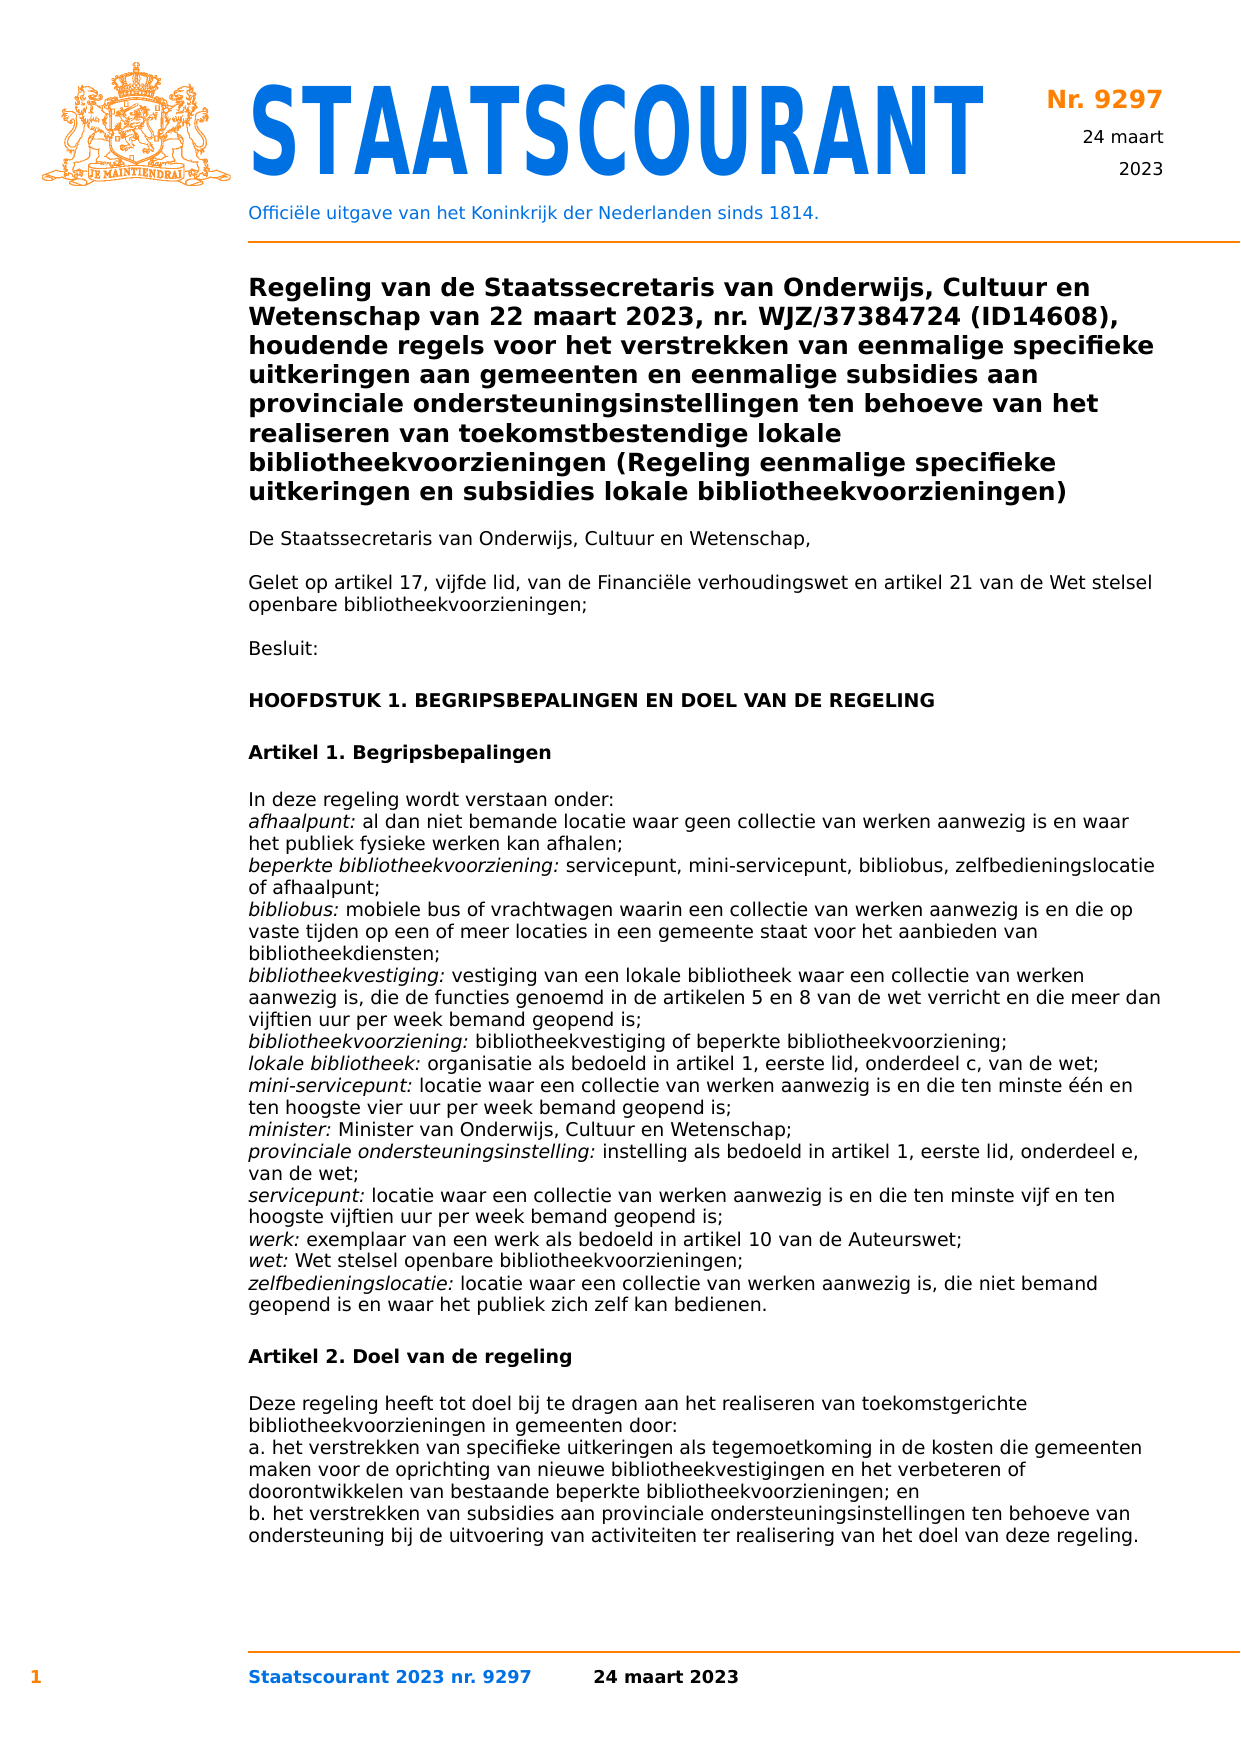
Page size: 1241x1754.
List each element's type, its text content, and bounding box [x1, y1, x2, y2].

subtitle Artikel 2. Doel van de regeling [248, 1346, 1163, 1368]
text afhaalpunt: al dan niet bemande locatie waar geen collectie van werken aanwezig is en waar het publiek fysieke werken kan afhalen; [248, 811, 1163, 855]
subtitle Artikel 1. Begripsbepalingen [248, 742, 1163, 764]
table_header STAATSCOURANT [248, 62, 998, 203]
text Gelet op artikel 17, vijfde lid, van de Financiële verhoudingswet en artikel 21 van de Wet stelsel openbare bibliotheekvoorzieningen; [248, 572, 1163, 616]
text servicepunt: locatie waar een collectie van werken aanwezig is en die ten minste vijf en ten hoogste vijftien uur per week bemand geopend is; [248, 1184, 1163, 1228]
subtitle HOOFDSTUK 1. BEGRIPSBEPALINGEN EN DOEL VAN DE REGELING [248, 690, 1163, 712]
text mini-servicepunt: locatie waar een collectie van werken aanwezig is en die ten minste één en ten hoogste vier uur per week bemand geopend is; [248, 1074, 1163, 1118]
text zelfbedieningslocatie: locatie waar een collectie van werken aanwezig is, die niet bemand geopend is en waar het publiek zich zelf kan bedienen. [248, 1272, 1163, 1316]
table_cell 2023 [998, 153, 1240, 203]
subtitle Regeling van de Staatssecretaris van Onderwijs, Cultuur en Wetenschap van 22 maart 2023, nr. WJZ/37384724 (ID14608), houdende regels voor het verstrekken van eenmalige specifieke uitkeringen aan gemeenten en eenmalige subsidies aan provinciale ondersteuningsinstellingen ten behoeve van het realiseren van toekomstbestendige lokale bibliotheekvoorzieningen (Regeling eenmalige specifieke uitkeringen en subsidies lokale bibliotheekvoorzieningen) [248, 273, 1163, 506]
table_header Nr. 9297 [998, 62, 1240, 121]
text a. het verstrekken van specifieke uitkeringen als tegemoetkoming in de kosten die gemeenten maken voor de oprichting van nieuwe bibliotheekvestigingen en het verbeteren of doorontwikkelen van bestaande beperkte bibliotheekvoorzieningen; en [248, 1437, 1163, 1503]
table_header [25, 62, 248, 241]
table_cell 24 maart [998, 121, 1240, 153]
text Deze regeling heeft tot doel bij te dragen aan het realiseren van toekomstgerichte bibliotheekvoorzieningen in gemeenten door: [248, 1393, 1163, 1437]
table_cell Officiële uitgave van het Koninkrijk der Nederlanden sinds 1814. [248, 203, 1240, 241]
text bibliobus: mobiele bus of vrachtwagen waarin een collectie van werken aanwezig is en die op vaste tijden op een of meer locaties in een gemeente staat voor het aanbieden van bibliotheekdiensten; [248, 899, 1163, 965]
text beperkte bibliotheekvoorziening: servicepunt, mini-servicepunt, bibliobus, zelfbedieningslocatie of afhaalpunt; [248, 855, 1163, 899]
text Besluit: [248, 638, 1163, 660]
text lokale bibliotheek: organisatie als bedoeld in artikel 1, eerste lid, onderdeel c, van de wet; [248, 1053, 1163, 1074]
text provinciale ondersteuningsinstelling: instelling als bedoeld in artikel 1, eerste lid, onderdeel e, van de wet; [248, 1141, 1163, 1184]
text In deze regeling wordt verstaan onder: [248, 789, 1163, 811]
text b. het verstrekken van subsidies aan provinciale ondersteuningsinstellingen ten behoeve van ondersteuning bij de uitvoering van activiteiten ter realisering van het doel van deze regeling. [248, 1503, 1163, 1547]
text bibliotheekvestiging: vestiging van een lokale bibliotheek waar een collectie van werken aanwezig is, die de functies genoemd in de artikelen 5 en 8 van de wet verricht en die meer dan vijftien uur per week bemand geopend is; [248, 965, 1163, 1031]
text werk: exemplaar van een werk als bedoeld in artikel 10 van de Auteurswet; [248, 1228, 1163, 1250]
text bibliotheekvoorziening: bibliotheekvestiging of beperkte bibliotheekvoorziening; [248, 1031, 1163, 1053]
picture [41, 62, 231, 186]
text De Staatssecretaris van Onderwijs, Cultuur en Wetenschap, [248, 528, 1163, 550]
text minister: Minister van Onderwijs, Cultuur en Wetenschap; [248, 1118, 1163, 1141]
text wet: Wet stelsel openbare bibliotheekvoorzieningen; [248, 1250, 1163, 1272]
